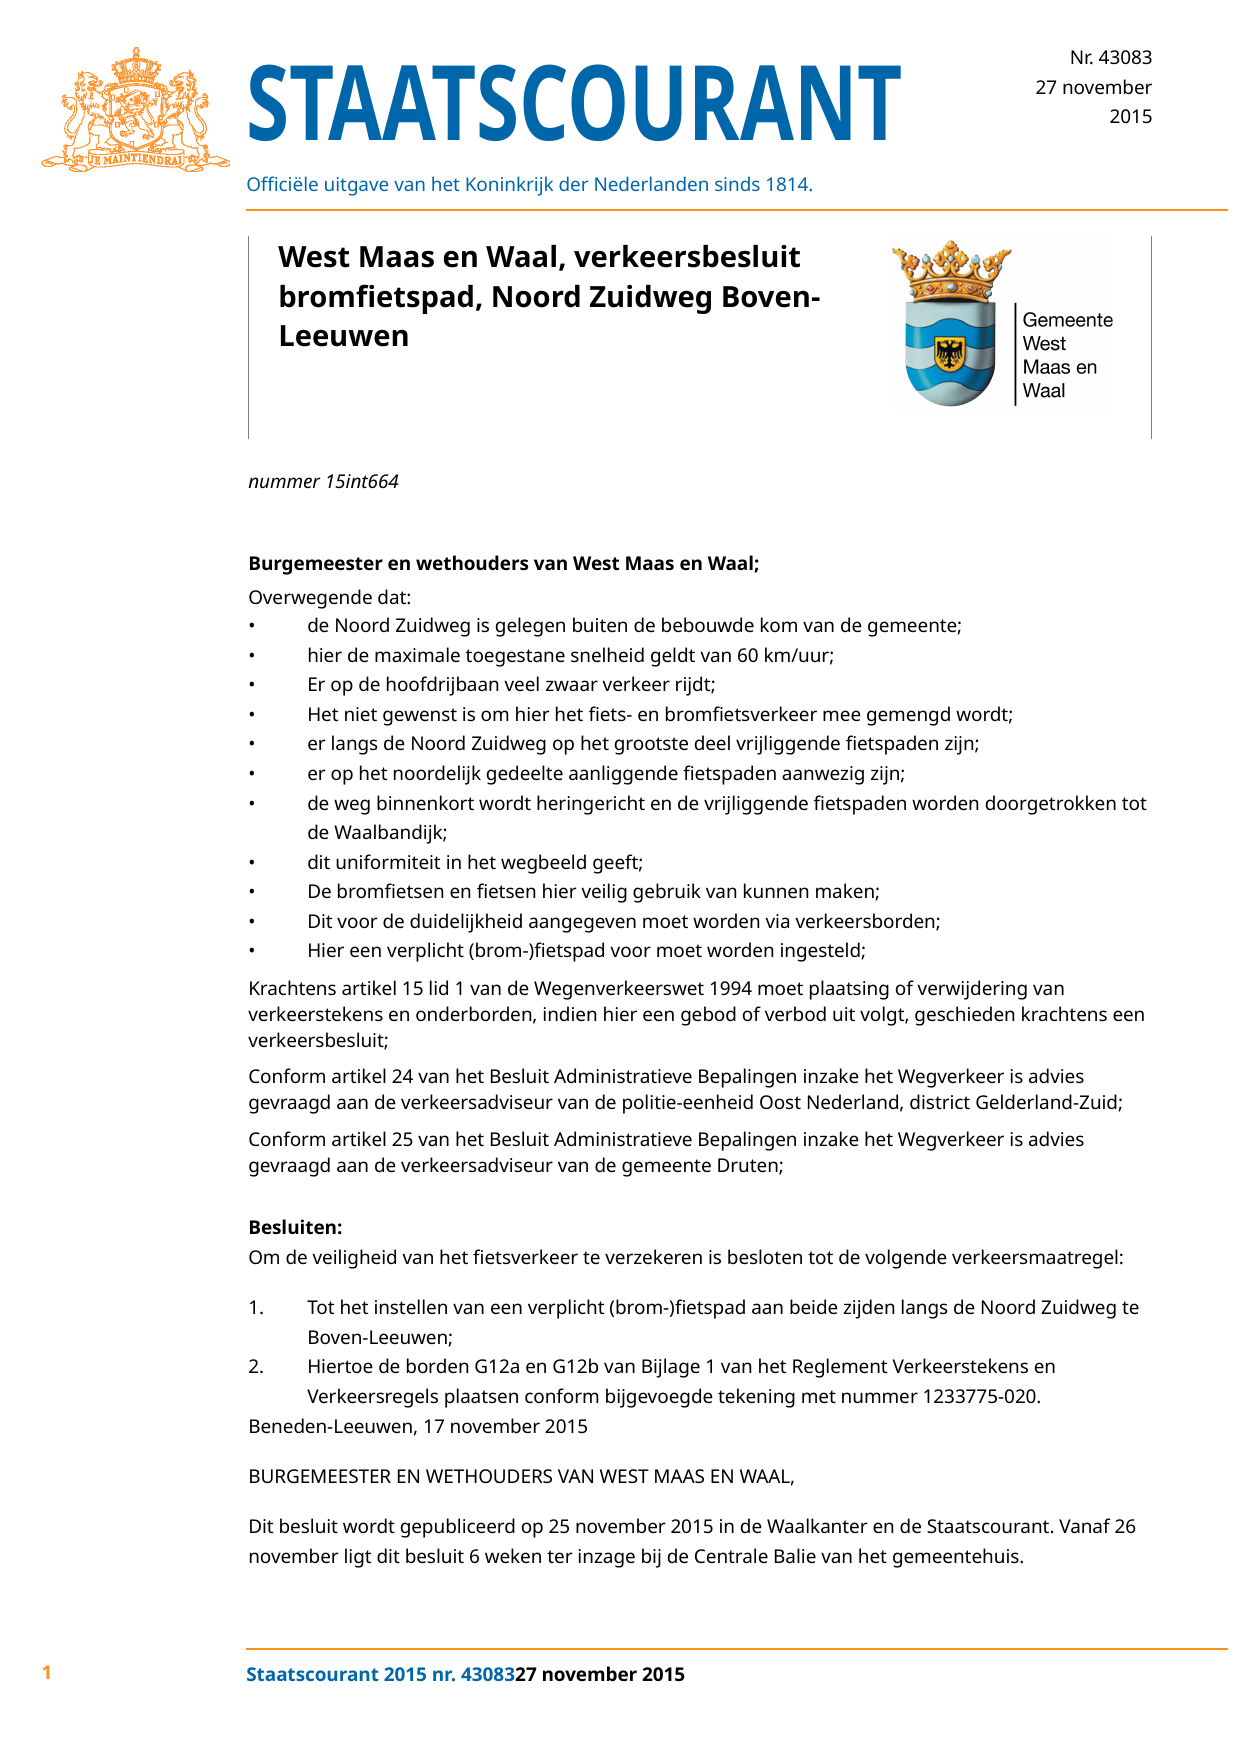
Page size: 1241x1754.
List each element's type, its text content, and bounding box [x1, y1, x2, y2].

text Krachtens artikel 15 lid 1 van de Wegenverkeerswet 1994 moet plaatsing of verwijdering van verkeerstekens en onderborden, indien hier een gebod of verbod uit volgt, geschieden krachtens een verkeersbesluit; [248, 976, 1152, 1053]
picture [888, 236, 1113, 414]
text Conform artikel 25 van het Besluit Administratieve Bepalingen inzake het Wegverkeer is advies gevraagd aan de verkeersadviseur van de gemeente Druten; [248, 1126, 1152, 1178]
list Hier een verplicht (brom-)fietspad voor moet worden ingesteld; [248, 938, 1152, 963]
picture [41, 47, 231, 172]
text Besluiten: [248, 1214, 1152, 1240]
list Er op de hoofdrijbaan veel zwaar verkeer rijdt; [248, 671, 1152, 697]
text BURGEMEESTER EN WETHOUDERS VAN WEST MAAS EN WAAL, [248, 1463, 1152, 1489]
text Om de veiligheid van het fietsverkeer te verzekeren is besloten tot de volgende verkeersmaatregel: [248, 1244, 1152, 1270]
list Hiertoe de borden G12a en G12b van Bijlage 1 van het Reglement Verkeerstekens en Verkeersregels plaatsen conform bijgevoegde tekening met nummer 1233775-020. [248, 1354, 1152, 1409]
text Beneden-Leeuwen, 17 november 2015 [248, 1413, 1152, 1439]
text Dit besluit wordt gepubliceerd op 25 november 2015 in de Waalkanter en de Staatscourant. Vanaf 26 november ligt dit besluit 6 weken ter inzage bij de Centrale Balie van het gemeentehuis. [248, 1514, 1152, 1569]
table_header [850, 236, 888, 413]
list dit uniformiteit in het wegbeeld geeft; [248, 849, 1152, 875]
list Dit voor de duidelijkheid aangegeven moet worden via verkeersborden; [248, 908, 1152, 934]
text nummer 15int664 [248, 469, 1152, 494]
list er langs de Noord Zuidweg op het grootste deel vrijliggende fietspaden zijn; [248, 731, 1152, 756]
list de weg binnenkort wordt heringericht en de vrijliggende fietspaden worden doorgetrokken tot de Waalbandijk; [248, 790, 1152, 845]
text Overwegende dat: [248, 584, 1152, 610]
list de Noord Zuidweg is gelegen buiten de bebouwde kom van de gemeente; [248, 612, 1152, 638]
list Het niet gewenst is om hier het fiets- en bromfietsverkeer mee gemengd wordt; [248, 701, 1152, 727]
list De bromfietsen en fietsen hier veilig gebruik van kunnen maken; [248, 878, 1152, 904]
text Burgemeester en wethouders van West Maas en Waal; [248, 550, 1152, 576]
list Tot het instellen van een verplicht (brom-)fietspad aan beide zijden langs de Noord Zuidweg te Boven-Leeuwen; [248, 1294, 1152, 1350]
table_header [850, 414, 1151, 439]
table_header [1113, 236, 1151, 413]
list er op het noordelijk gedeelte aanliggende fietspaden aanwezig zijn; [248, 760, 1152, 786]
text Conform artikel 24 van het Besluit Administratieve Bepalingen inzake het Wegverkeer is advies gevraagd aan de verkeersadviseur van de politie-eenheid Oost Nederland, district Gelderland-Zuid; [248, 1064, 1152, 1115]
list hier de maximale toegestane snelheid geldt van 60 km/uur; [248, 642, 1152, 668]
table_header West Maas en Waal, verkeersbesluit bromfietspad, Noord Zuidweg Boven-Leeuwen [249, 236, 850, 439]
